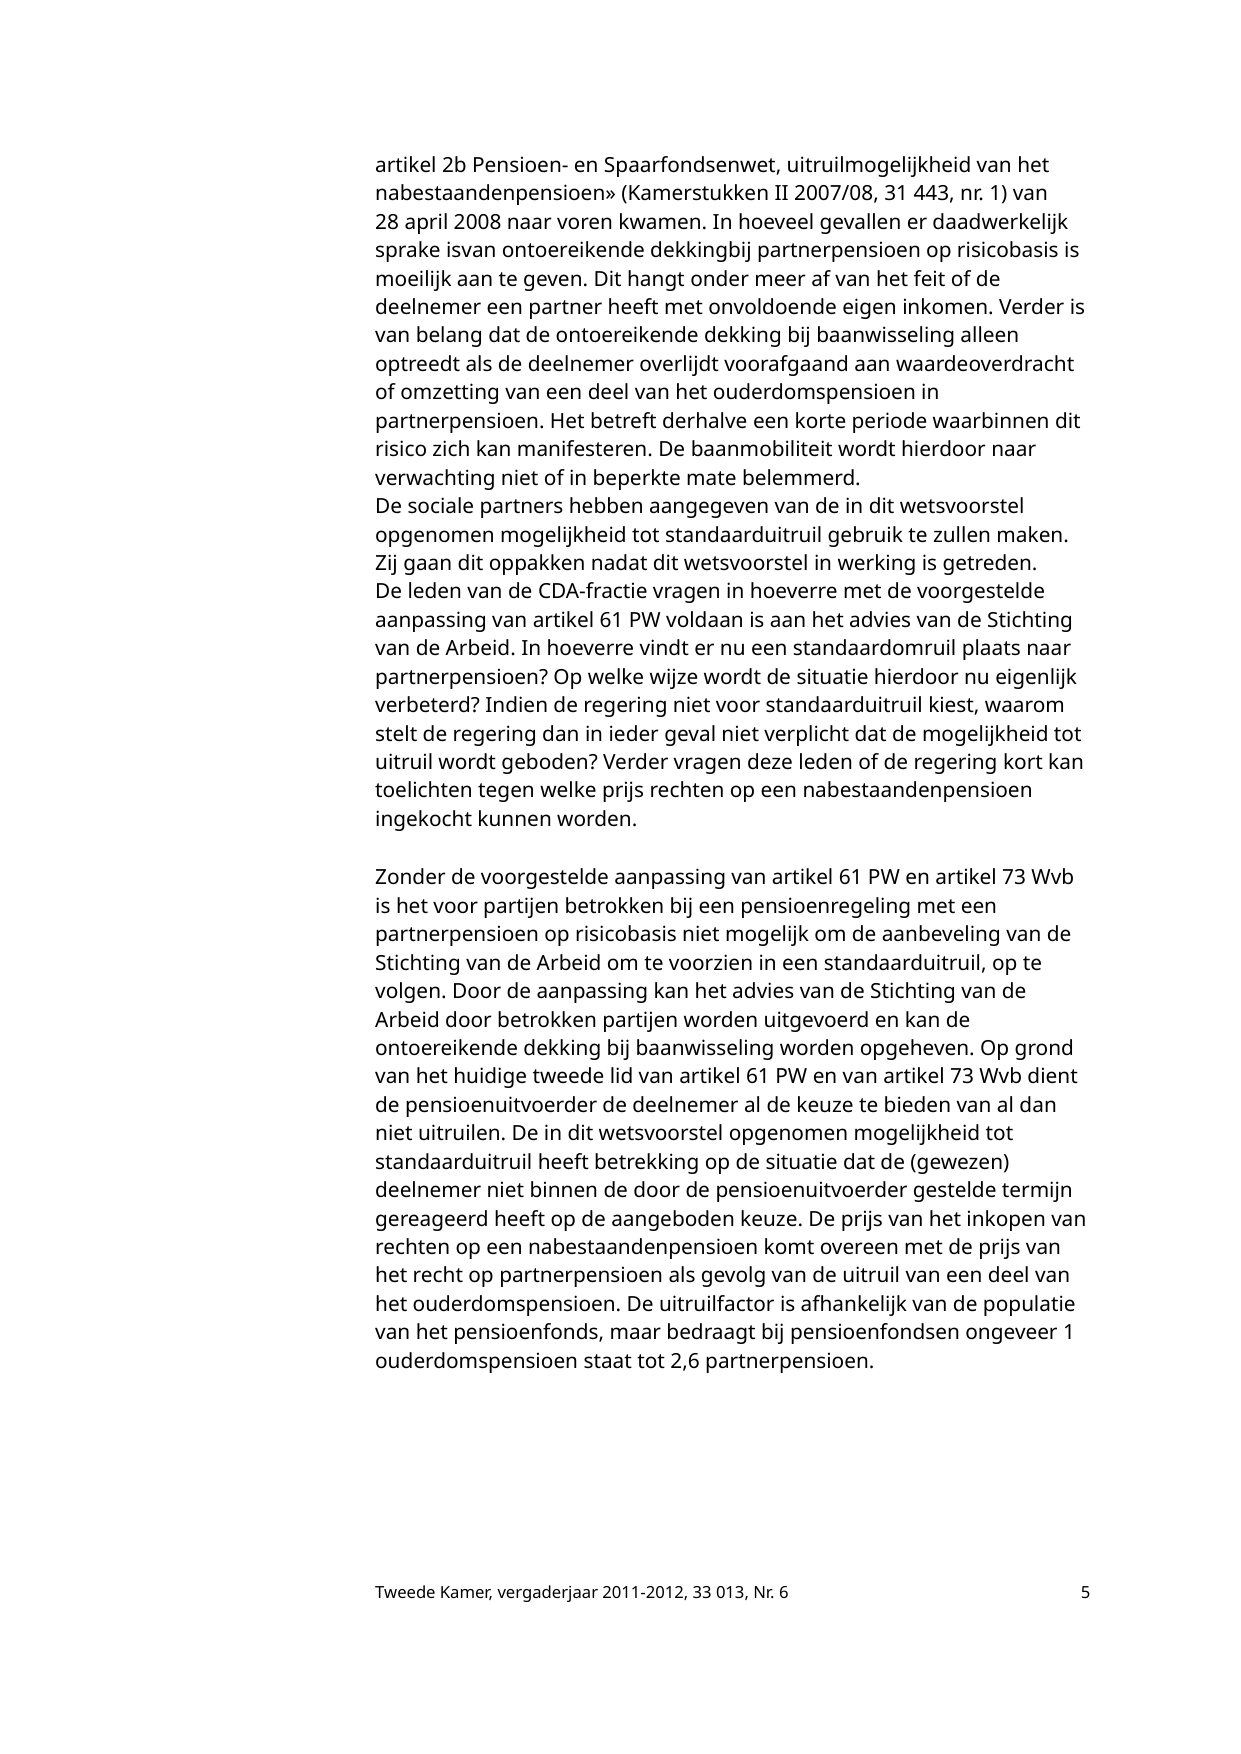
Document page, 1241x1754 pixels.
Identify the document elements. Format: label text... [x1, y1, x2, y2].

text artikel 2b Pensioen- en Spaarfondsenwet, uitruilmogelijkheid van het nabestaandenpensioen» (Kamerstukken II 2007/08, 31 443, nr. 1) van 28 april 2008 naar voren kwamen. In hoeveel gevallen er daadwerkelijk sprake isvan ontoereikende dekkingbij partnerpensioen op risicobasis is moeilijk aan te geven. Dit hangt onder meer af van het feit of de deelnemer een partner heeft met onvoldoende eigen inkomen. Verder is van belang dat de ontoereikende dekking bij baanwisseling alleen optreedt als de deelnemer overlijdt voorafgaand aan waardeoverdracht of omzetting van een deel van het ouderdomspensioen in partnerpensioen. Het betreft derhalve een korte periode waarbinnen dit risico zich kan manifesteren. De baanmobiliteit wordt hierdoor naar verwachting niet of in beperkte mate belemmerd. [375, 150, 1090, 491]
text De sociale partners hebben aangegeven van de in dit wetsvoorstel opgenomen mogelijkheid tot standaarduitruil gebruik te zullen maken. Zij gaan dit oppakken nadat dit wetsvoorstel in werking is getreden. [375, 491, 1090, 577]
text De leden van de CDA-fractie vragen in hoeverre met de voorgestelde aanpassing van artikel 61 PW voldaan is aan het advies van de Stichting van de Arbeid. In hoeverre vindt er nu een standaardomruil plaats naar partnerpensioen? Op welke wijze wordt de situatie hierdoor nu eigenlijk verbeterd? Indien de regering niet voor standaarduitruil kiest, waarom stelt de regering dan in ieder geval niet verplicht dat de mogelijkheid tot uitruil wordt geboden? Verder vragen deze leden of de regering kort kan toelichten tegen welke prijs rechten op een nabestaandenpensioen ingekocht kunnen worden. [375, 577, 1090, 832]
text Zonder de voorgestelde aanpassing van artikel 61 PW en artikel 73 Wvb is het voor partijen betrokken bij een pensioenregeling met een partnerpensioen op risicobasis niet mogelijk om de aanbeveling van de Stichting van de Arbeid om te voorzien in een standaarduitruil, op te volgen. Door de aanpassing kan het advies van de Stichting van de Arbeid door betrokken partijen worden uitgevoerd en kan de ontoereikende dekking bij baanwisseling worden opgeheven. Op grond van het huidige tweede lid van artikel 61 PW en van artikel 73 Wvb dient de pensioenuitvoerder de deelnemer al de keuze te bieden van al dan niet uitruilen. De in dit wetsvoorstel opgenomen mogelijkheid tot standaarduitruil heeft betrekking op de situatie dat de (gewezen) deelnemer niet binnen de door de pensioenuitvoerder gestelde termijn gereageerd heeft op de aangeboden keuze. De prijs van het inkopen van rechten op een nabestaandenpensioen komt overeen met de prijs van het recht op partnerpensioen als gevolg van de uitruil van een deel van het ouderdomspensioen. De uitruilfactor is afhankelijk van de populatie van het pensioenfonds, maar bedraagt bij pensioenfondsen ongeveer 1 ouderdomspensioen staat tot 2,6 partnerpensioen. [375, 862, 1090, 1374]
